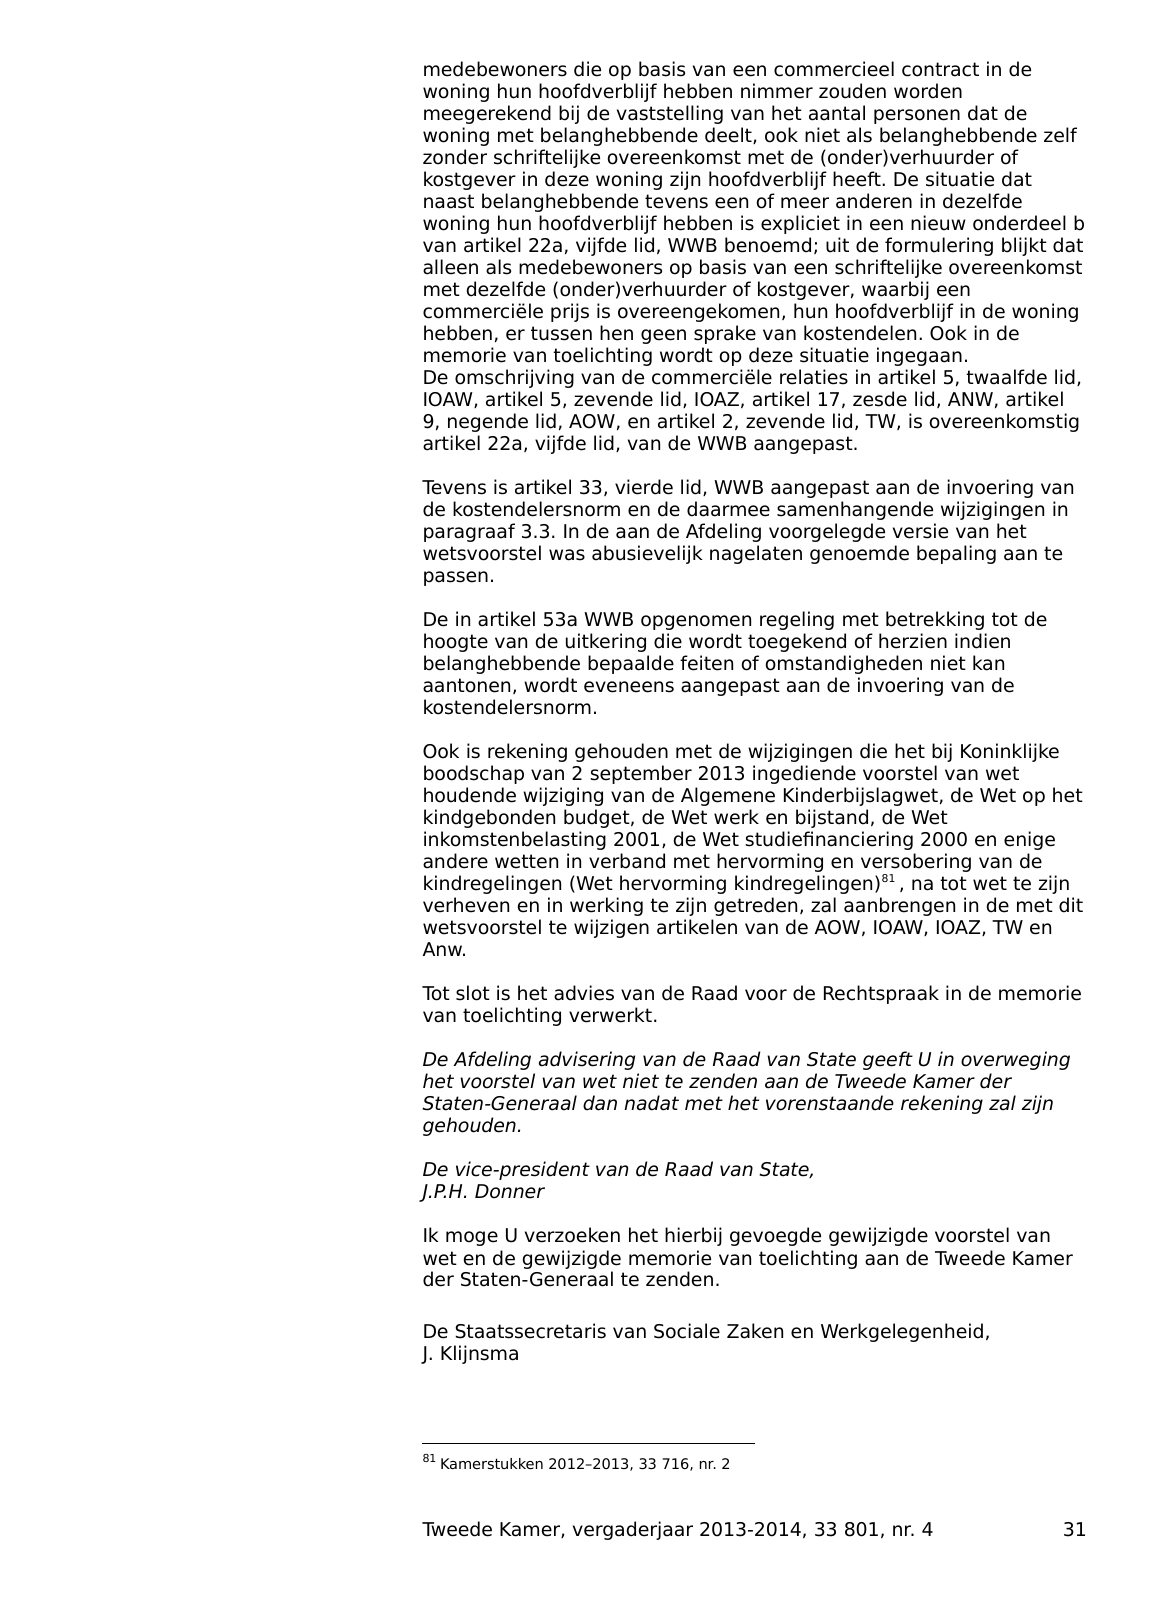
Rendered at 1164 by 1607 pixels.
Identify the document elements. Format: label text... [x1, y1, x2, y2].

text Ook is rekening gehouden met de wijzigingen die het bij Koninklijke boodschap van 2 september 2013 ingediende voorstel van wet houdende wijziging van de Algemene Kinderbijslagwet, de Wet op het kindgebonden budget, de Wet werk en bijstand, de Wet inkomstenbelasting 2001, de Wet studiefinanciering 2000 en enige andere wetten in verband met hervorming en versobering van de kindregelingen (Wet hervorming kindregelingen), na tot wet te zijn verheven en in werking te zijn getreden, zal aanbrengen in de met dit wetsvoorstel te wijzigen artikelen van de AOW, IOAW, IOAZ, TW en Anw. [422, 741, 1087, 961]
text De omschrijving van de commerciële relaties in artikel 5, twaalfde lid, IOAW, artikel 5, zevende lid, IOAZ, artikel 17, zesde lid, ANW, artikel 9, negende lid, AOW, en artikel 2, zevende lid, TW, is overeenkomstig artikel 22a, vijfde lid, van de WWB aangepast. [422, 367, 1087, 455]
text De vice-president van de Raad van State, [422, 1159, 1087, 1181]
text De in artikel 53a WWB opgenomen regeling met betrekking tot de hoogte van de uitkering die wordt toegekend of herzien indien belanghebbende bepaalde feiten of omstandigheden niet kan aantonen, wordt eveneens aangepast aan de invoering van de kostendelersnorm. [422, 609, 1087, 719]
text De Staatssecretaris van Sociale Zaken en Werkgelegenheid, J. Klijnsma [422, 1321, 1087, 1365]
text Tevens is artikel 33, vierde lid, WWB aangepast aan de invoering van de kostendelersnorm en de daarmee samenhangende wijzigingen in paragraaf 3.3. In de aan de Afdeling voorgelegde versie van het wetsvoorstel was abusievelijk nagelaten genoemde bepaling aan te passen. [422, 477, 1087, 587]
text Kamerstukken 2012–2013, 33 716, nr. 2 [422, 1452, 1087, 1474]
text Tot slot is het advies van de Raad voor de Rechtspraak in de memorie van toelichting verwerkt. [422, 983, 1087, 1027]
text J.P.H. Donner [422, 1181, 1087, 1203]
text Ik moge U verzoeken het hierbij gevoegde gewijzigde voorstel van wet en de gewijzigde memorie van toelichting aan de Tweede Kamer der Staten-Generaal te zenden. [422, 1225, 1087, 1291]
text medebewoners die op basis van een commercieel contract in de woning hun hoofdverblijf hebben nimmer zouden worden meegerekend bij de vaststelling van het aantal personen dat de woning met belanghebbende deelt, ook niet als belanghebbende zelf zonder schriftelijke overeenkomst met de (onder)verhuurder of kostgever in deze woning zijn hoofdverblijf heeft. De situatie dat naast belanghebbende tevens een of meer anderen in dezelfde woning hun hoofdverblijf hebben is expliciet in een nieuw onderdeel b van artikel 22a, vijfde lid, WWB benoemd; uit de formulering blijkt dat alleen als medebewoners op basis van een schriftelijke overeenkomst met dezelfde (onder)verhuurder of kostgever, waarbij een commerciële prijs is overeengekomen, hun hoofdverblijf in de woning hebben, er tussen hen geen sprake van kostendelen. Ook in de memorie van toelichting wordt op deze situatie ingegaan. [422, 59, 1087, 367]
text De Afdeling advisering van de Raad van State geeft U in overweging het voorstel van wet niet te zenden aan de Tweede Kamer der Staten-Generaal dan nadat met het vorenstaande rekening zal zijn gehouden. [422, 1049, 1087, 1137]
